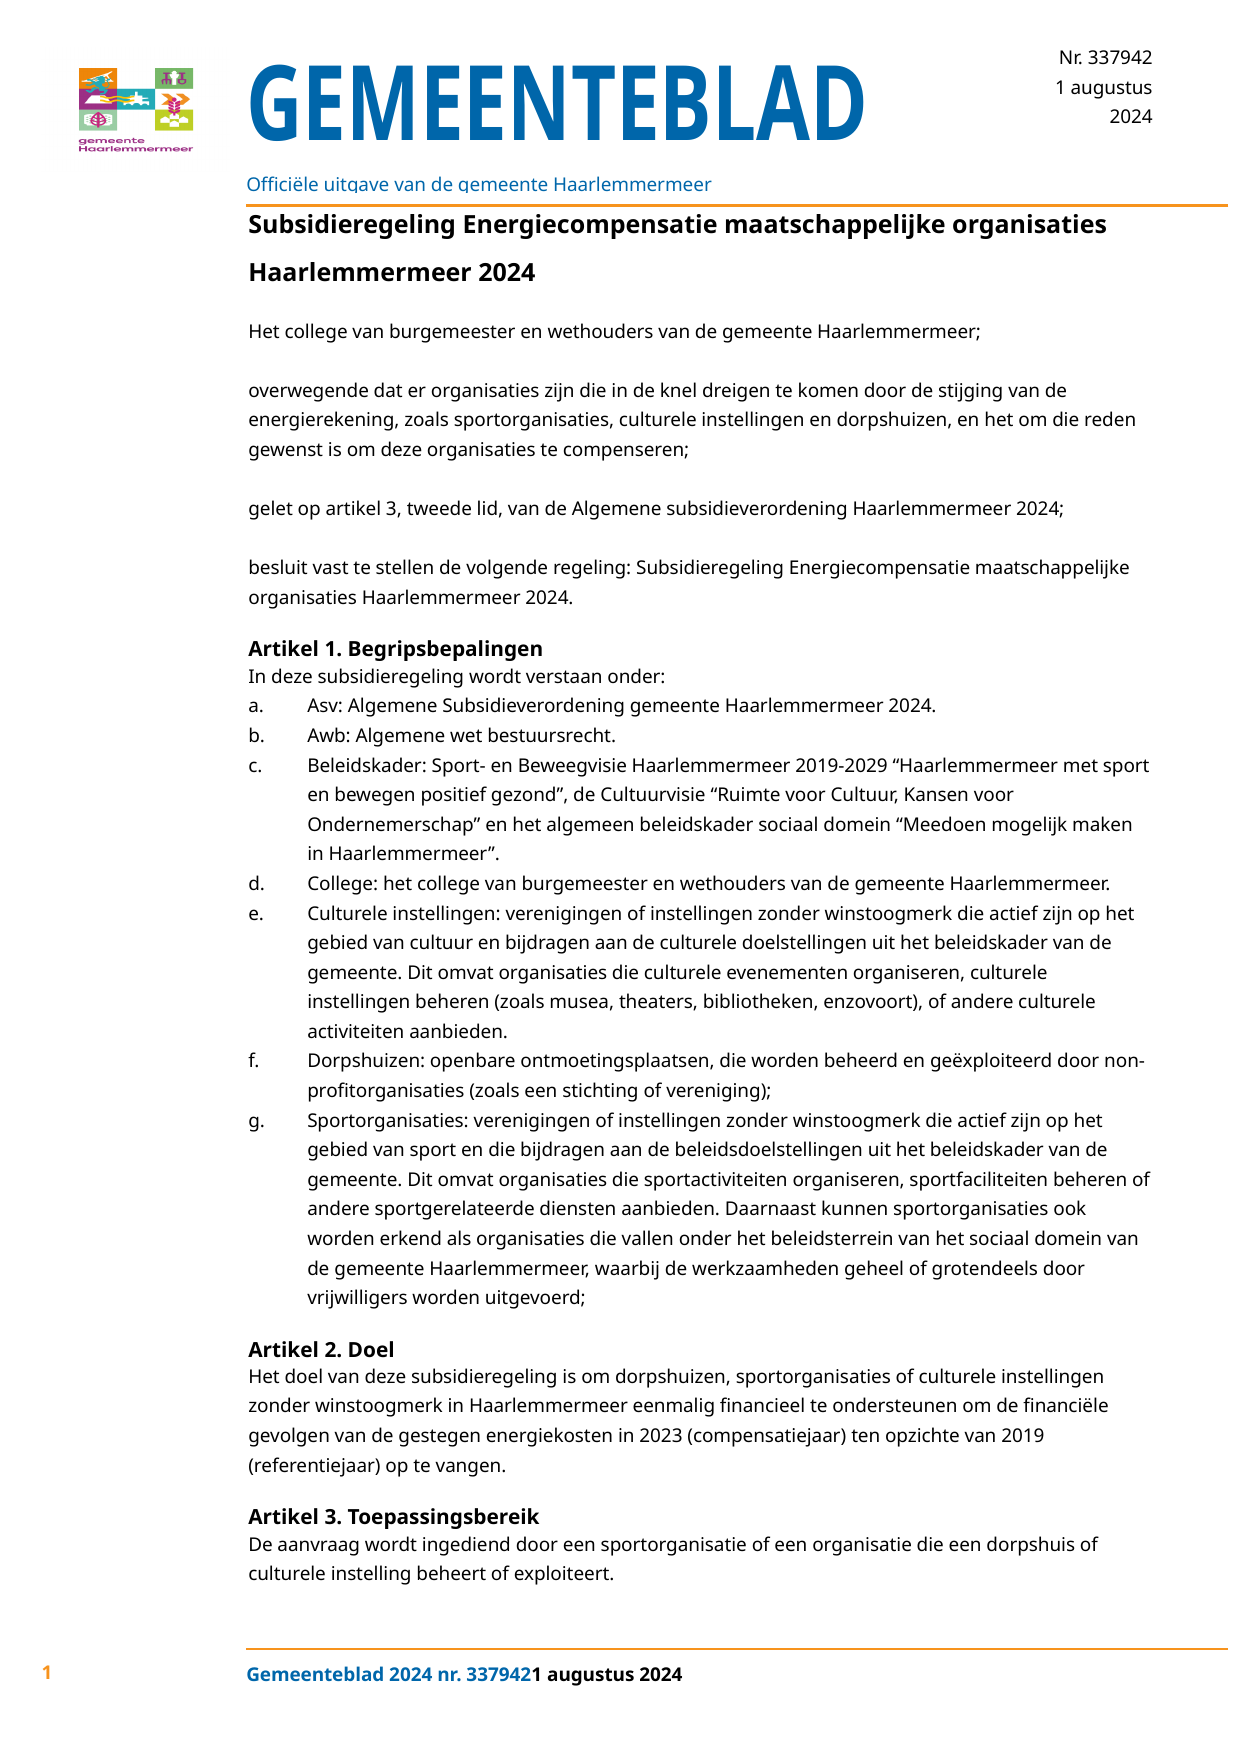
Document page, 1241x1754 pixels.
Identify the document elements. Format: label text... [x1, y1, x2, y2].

text Artikel 3. Toepassingsbereik [248, 1502, 1152, 1531]
text besluit vast te stellen de volgende regeling: Subsidieregeling Energiecompensatie maatschappelijke organisaties Haarlemmermeer 2024. [248, 554, 1152, 610]
text gelet op artikel 3, tweede lid, van de Algemene subsidieverordening Haarlemmermeer 2024; [248, 495, 1152, 521]
text Subsidieregeling Energiecompensatie maatschappelijke organisaties Haarlemmermeer 2024 [248, 207, 1152, 288]
text Het doel van deze subsidieregeling is om dorpshuizen, sportorganisaties of culturele instellingen zonder winstoogmerk in Haarlemmermeer eenmalig financieel te ondersteunen om de financiële gevolgen van de gestegen energiekosten in 2023 (compensatiejaar) ten opzichte van 2019 (referentiejaar) op te vangen. [248, 1363, 1152, 1478]
list Asv: Algemene Subsidieverordening gemeente Haarlemmermeer 2024. [248, 693, 1152, 718]
text Artikel 1. Begripsbepalingen [248, 634, 1152, 663]
list Culturele instellingen: verenigingen of instellingen zonder winstoogmerk die actief zijn op het gebied van cultuur en bijdragen aan de culturele doelstellingen uit het beleidskader van de gemeente. Dit omvat organisaties die culturele evenementen organiseren, culturele instellingen beheren (zoals musea, theaters, bibliotheken, enzovoort), of andere culturele activiteiten aanbieden. [248, 900, 1152, 1044]
text overwegende dat er organisaties zijn die in de knel dreigen te komen door de stijging van de energierekening, zoals sportorganisaties, culturele instellingen en dorpshuizen, en het om die reden gewenst is om deze organisaties te compenseren; [248, 377, 1152, 462]
text In deze subsidieregeling wordt verstaan onder: [248, 663, 1152, 689]
picture [41, 47, 231, 172]
list Dorpshuizen: openbare ontmoetingsplaatsen, die worden beheerd en geëxploiteerd door non-profitorganisaties (zoals een stichting of vereniging); [248, 1048, 1152, 1103]
list Sportorganisaties: verenigingen of instellingen zonder winstoogmerk die actief zijn op het gebied van sport en die bijdragen aan de beleidsdoelstellingen uit het beleidskader van de gemeente. Dit omvat organisaties die sportactiviteiten organiseren, sportfaciliteiten beheren of andere sportgerelateerde diensten aanbieden. Daarnaast kunnen sportorganisaties ook worden erkend als organisaties die vallen onder het beleidsterrein van het sociaal domein van de gemeente Haarlemmermeer, waarbij de werkzaamheden geheel of grotendeels door vrijwilligers worden uitgevoerd; [248, 1107, 1152, 1310]
text De aanvraag wordt ingediend door een sportorganisatie of een organisatie die een dorpshuis of culturele instelling beheert of exploiteert. [248, 1531, 1152, 1586]
list Beleidskader: Sport- en Beweegvisie Haarlemmermeer 2019-2029 “Haarlemmermeer met sport en bewegen positief gezond”, de Cultuurvisie “Ruimte voor Cultuur, Kansen voor Ondernemerschap” en het algemeen beleidskader sociaal domein “Meedoen mogelijk maken in Haarlemmermeer”. [248, 752, 1152, 866]
list College: het college van burgemeester en wethouders van de gemeente Haarlemmermeer. [248, 870, 1152, 896]
list Awb: Algemene wet bestuursrecht. [248, 722, 1152, 748]
text Het college van burgemeester en wethouders van de gemeente Haarlemmermeer; [248, 318, 1152, 344]
text Artikel 2. Doel [248, 1335, 1152, 1363]
